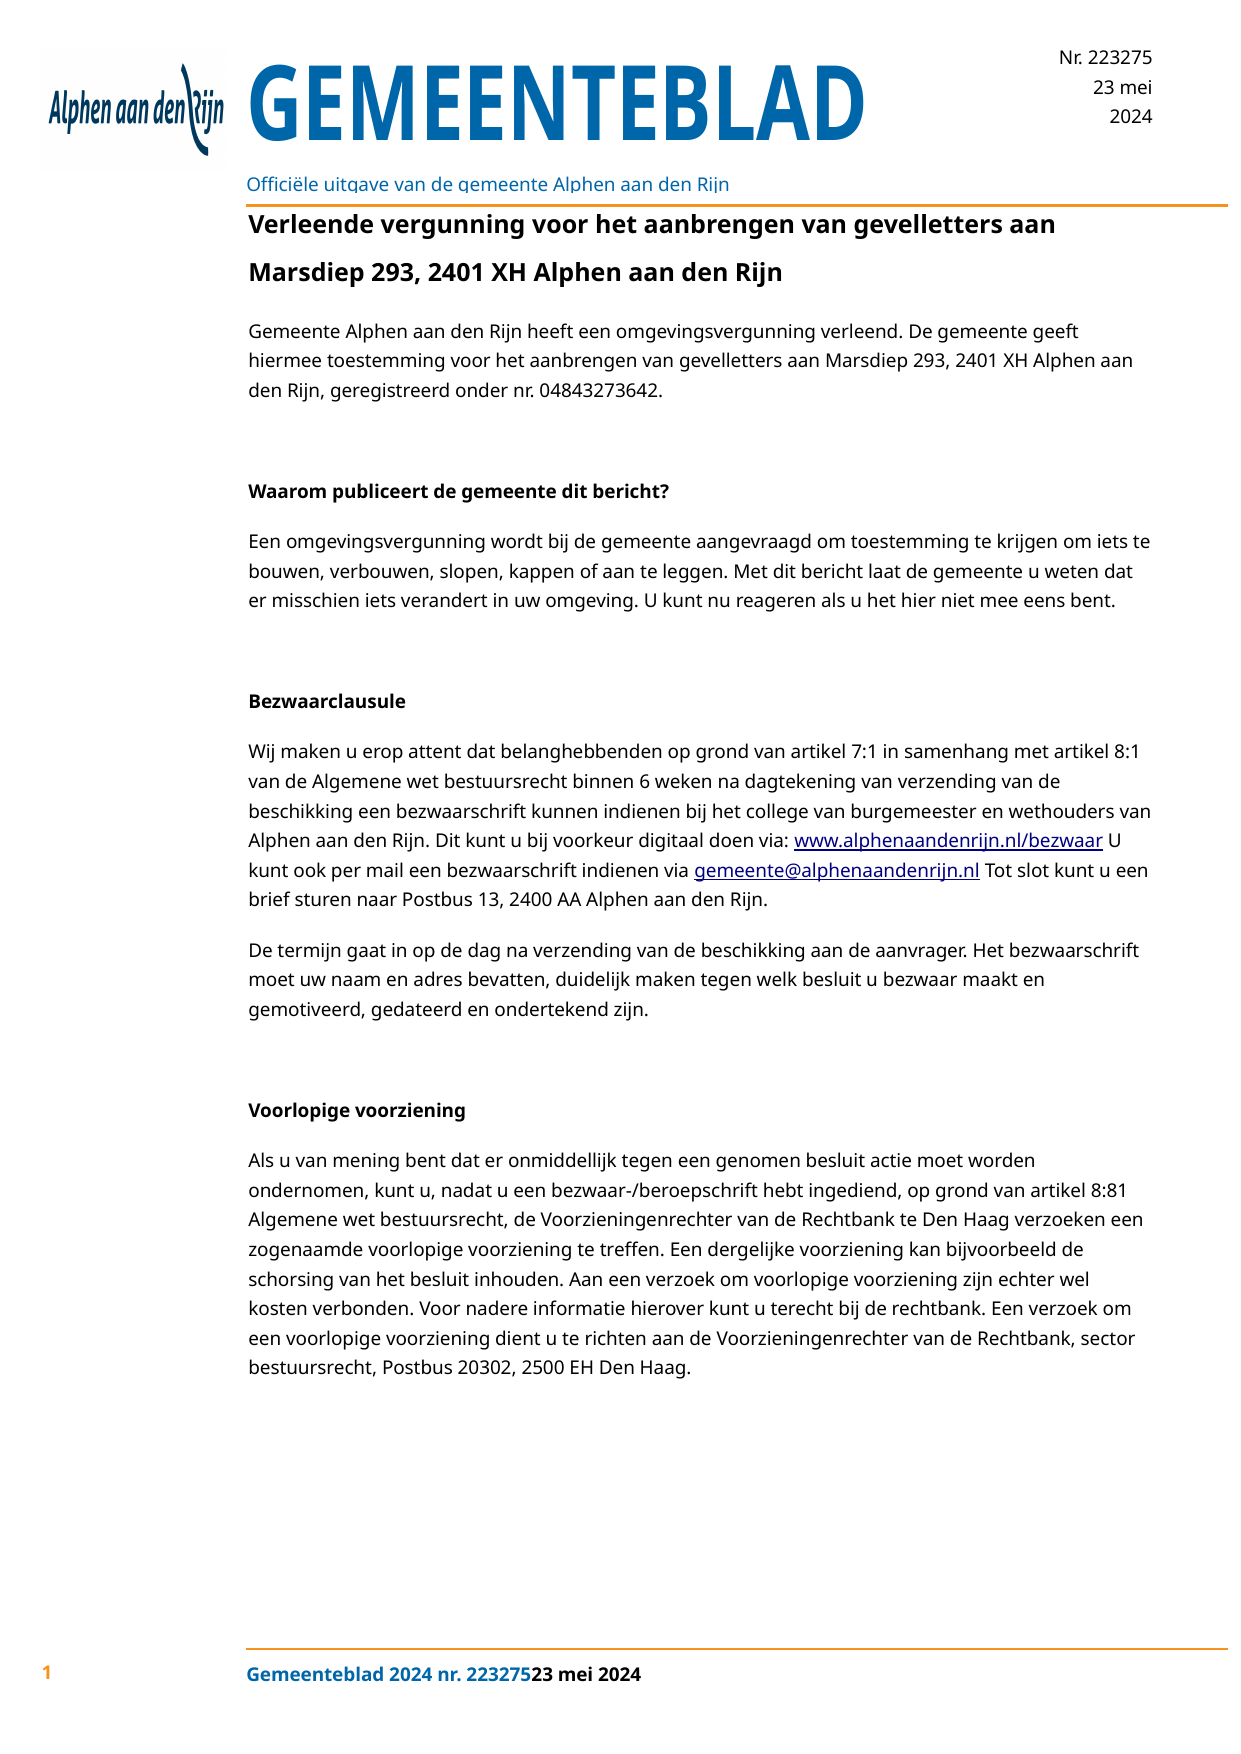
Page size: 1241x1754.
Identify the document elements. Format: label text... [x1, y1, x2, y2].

text Een omgevingsvergunning wordt bij de gemeente aangevraagd om toestemming te krijgen om iets te bouwen, verbouwen, slopen, kappen of aan te leggen. Met dit bericht laat de gemeente u weten dat er misschien iets verandert in uw omgeving. U kunt nu reageren als u het hier niet mee eens bent. [248, 528, 1152, 613]
text Verleende vergunning voor het aanbrengen van gevelletters aan Marsdiep 293, 2401 XH Alphen aan den Rijn [248, 207, 1152, 288]
text Gemeente Alphen aan den Rijn heeft een omgevingsvergunning verleend. De gemeente geeft hiermee toestemming voor het aanbrengen van gevelletters aan Marsdiep 293, 2401 XH Alphen aan den Rijn, geregistreerd onder nr. 04843273642. [248, 318, 1152, 403]
text Als u van mening bent dat er onmiddellijk tegen een genomen besluit actie moet worden ondernomen, kunt u, nadat u een bezwaar-/beroepschrift hebt ingediend, op grond van artikel 8:81 Algemene wet bestuursrecht, de Voorzieningenrechter van de Rechtbank te Den Haag verzoeken een zogenaamde voorlopige voorziening te treffen. Een dergelijke voorziening kan bijvoorbeeld de schorsing van het besluit inhouden. Aan een verzoek om voorlopige voorziening zijn echter wel kosten verbonden. Voor nadere informatie hierover kunt u terecht bij de rechtbank. Een verzoek om een voorlopige voorziening dient u te richten aan de Voorzieningenrechter van de Rechtbank, sector bestuursrecht, Postbus 20302, 2500 EH Den Haag. [248, 1147, 1152, 1380]
text Voorlopige voorziening [248, 1097, 1152, 1123]
text Waarom publiceert de gemeente dit bericht? [248, 478, 1152, 504]
text De termijn gaat in op de dag na verzending van de beschikking aan de aanvrager. Het bezwaarschrift moet uw naam en adres bevatten, duidelijk maken tegen welk besluit u bezwaar maakt en gemotiveerd, gedateerd en ondertekend zijn. [248, 937, 1152, 1022]
text Wij maken u erop attent dat belanghebbenden op grond van artikel 7:1 in samenhang met artikel 8:1 van de Algemene wet bestuursrecht binnen 6 weken na dagtekening van verzending van de beschikking een bezwaarschrift kunnen indienen bij het college van burgemeester en wethouders van Alphen aan den Rijn. Dit kunt u bij voorkeur digitaal doen via: www.alphenaandenrijn.nl/bezwaar U kunt ook per mail een bezwaarschrift indienen via gemeente@alphenaandenrijn.nl Tot slot kunt u een brief sturen naar Postbus 13, 2400 AA Alphen aan den Rijn. [248, 739, 1152, 912]
text Bezwaarclausule [248, 688, 1152, 714]
picture [41, 47, 231, 172]
